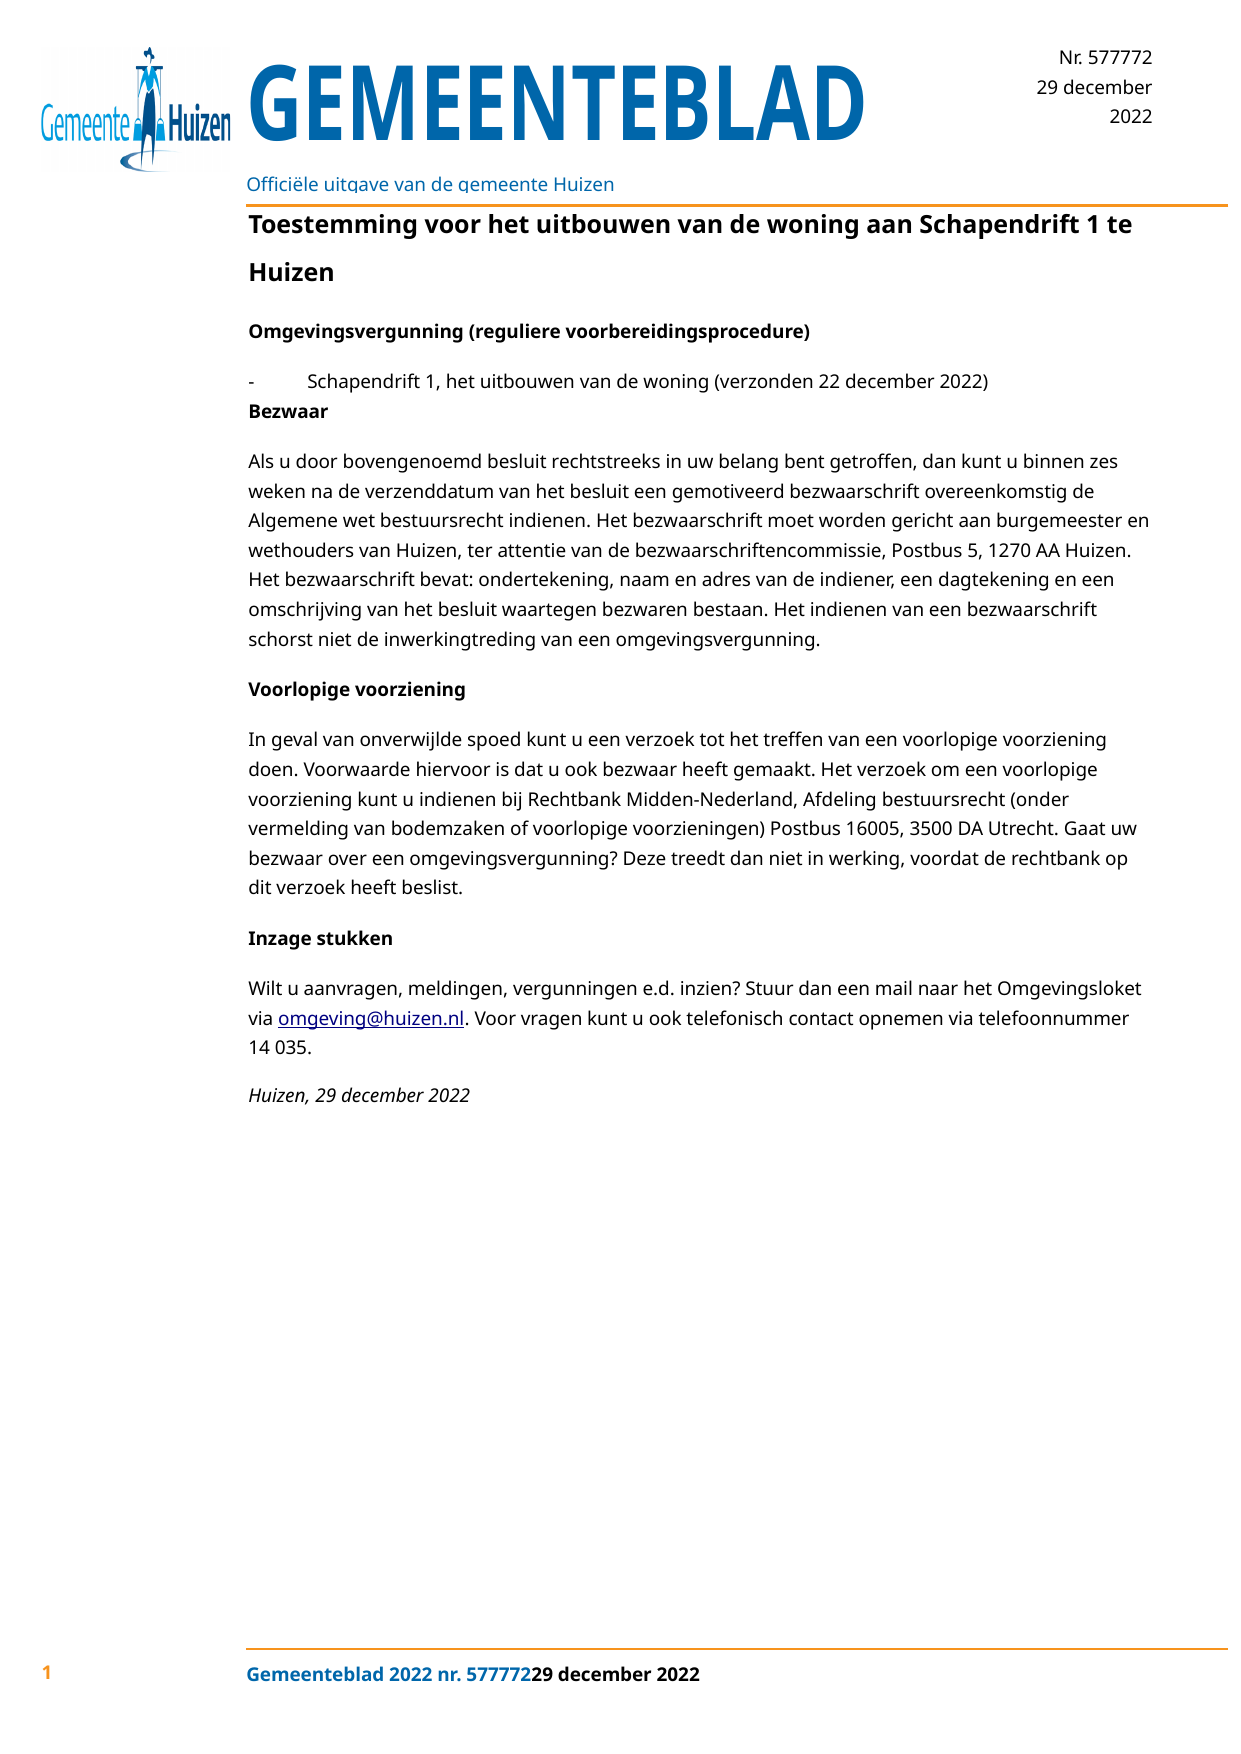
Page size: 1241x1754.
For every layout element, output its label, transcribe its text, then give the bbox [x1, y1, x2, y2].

text Inzage stukken [248, 925, 1152, 951]
picture [41, 47, 231, 172]
text Toestemming voor het uitbouwen van de woning aan Schapendrift 1 te Huizen [248, 207, 1152, 288]
text Voorlopige voorziening [248, 676, 1152, 702]
text Omgevingsvergunning (reguliere voorbereidingsprocedure) [248, 318, 1152, 344]
list Schapendrift 1, het uitbouwen van de woning (verzonden 22 december 2022) [248, 368, 1152, 394]
text Huizen, 29 december 2022 [248, 1082, 1152, 1108]
text In geval van onverwijlde spoed kunt u een verzoek tot het treffen van een voorlopige voorziening doen. Voorwaarde hiervoor is dat u ook bezwaar heeft gemaakt. Het verzoek om een voorlopige voorziening kunt u indienen bij Rechtbank Midden-Nederland, Afdeling bestuursrecht (onder vermelding van bodemzaken of voorlopige voorzieningen) Postbus 16005, 3500 DA Utrecht. Gaat uw bezwaar over een omgevingsvergunning? Deze treedt dan niet in werking, voordat de rechtbank op dit verzoek heeft beslist. [248, 727, 1152, 900]
text Als u door bovengenoemd besluit rechtstreeks in uw belang bent getroffen, dan kunt u binnen zes weken na de verzenddatum van het besluit een gemotiveerd bezwaarschrift overeenkomstig de Algemene wet bestuursrecht indienen. Het bezwaarschrift moet worden gericht aan burgemeester en wethouders van Huizen, ter attentie van de bezwaarschriftencommissie, Postbus 5, 1270 AA Huizen. Het bezwaarschrift bevat: ondertekening, naam en adres van de indiener, een dagtekening en een omschrijving van het besluit waartegen bezwaren bestaan. Het indienen van een bezwaarschrift schorst niet de inwerkingtreding van een omgevingsvergunning. [248, 448, 1152, 652]
text Bezwaar [248, 398, 1152, 424]
text Wilt u aanvragen, meldingen, vergunningen e.d. inzien? Stuur dan een mail naar het Omgevingsloket via omgeving@huizen.nl. Voor vragen kunt u ook telefonisch contact opnemen via telefoonnummer 14 035. [248, 975, 1152, 1060]
